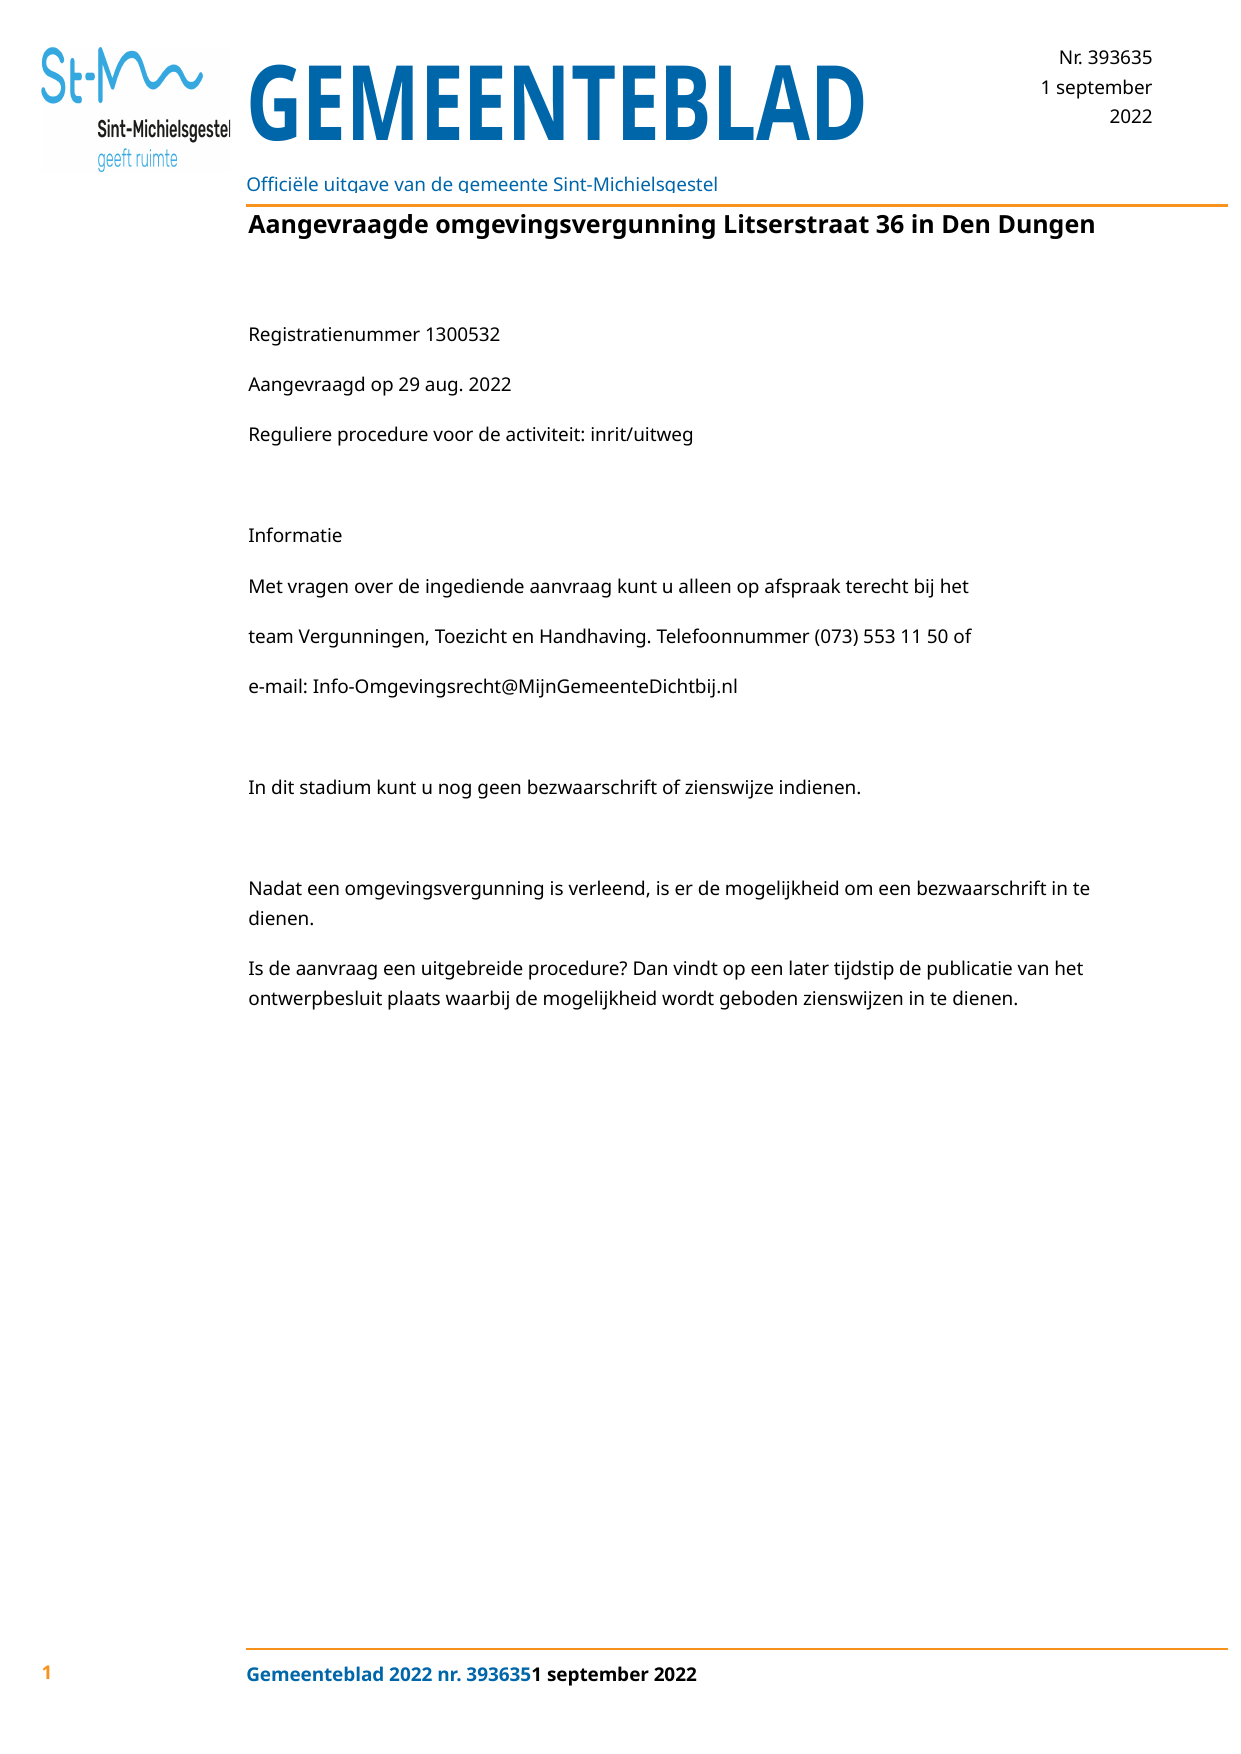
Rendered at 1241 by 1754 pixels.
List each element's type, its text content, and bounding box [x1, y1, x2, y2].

text Registratienummer 1300532 [248, 321, 1152, 346]
picture [41, 47, 231, 172]
text Is de aanvraag een uitgebreide procedure? Dan vindt op een later tijdstip de publicatie van het ontwerpbesluit plaats waarbij de mogelijkheid wordt geboden zienswijzen in te dienen. [248, 955, 1152, 1011]
text Met vragen over de ingediende aanvraag kunt u alleen op afspraak terecht bij het [248, 573, 1152, 598]
text Informatie [248, 522, 1152, 548]
text Aangevraagde omgevingsvergunning Litserstraat 36 in Den Dungen [248, 207, 1152, 241]
text Aangevraagd op 29 aug. 2022 [248, 371, 1152, 397]
text team Vergunningen, Toezicht en Handhaving. Telefoonnummer (073) 553 11 50 of [248, 623, 1152, 649]
text e-mail: Info-Omgevingsrecht@MijnGemeenteDichtbij.nl [248, 674, 1152, 699]
text Reguliere procedure voor de activiteit: inrit/uitweg [248, 422, 1152, 447]
text Nadat een omgevingsvergunning is verleend, is er de mogelijkheid om een bezwaarschrift in te dienen. [248, 875, 1152, 931]
text In dit stadium kunt u nog geen bezwaarschrift of zienswijze indienen. [248, 774, 1152, 800]
